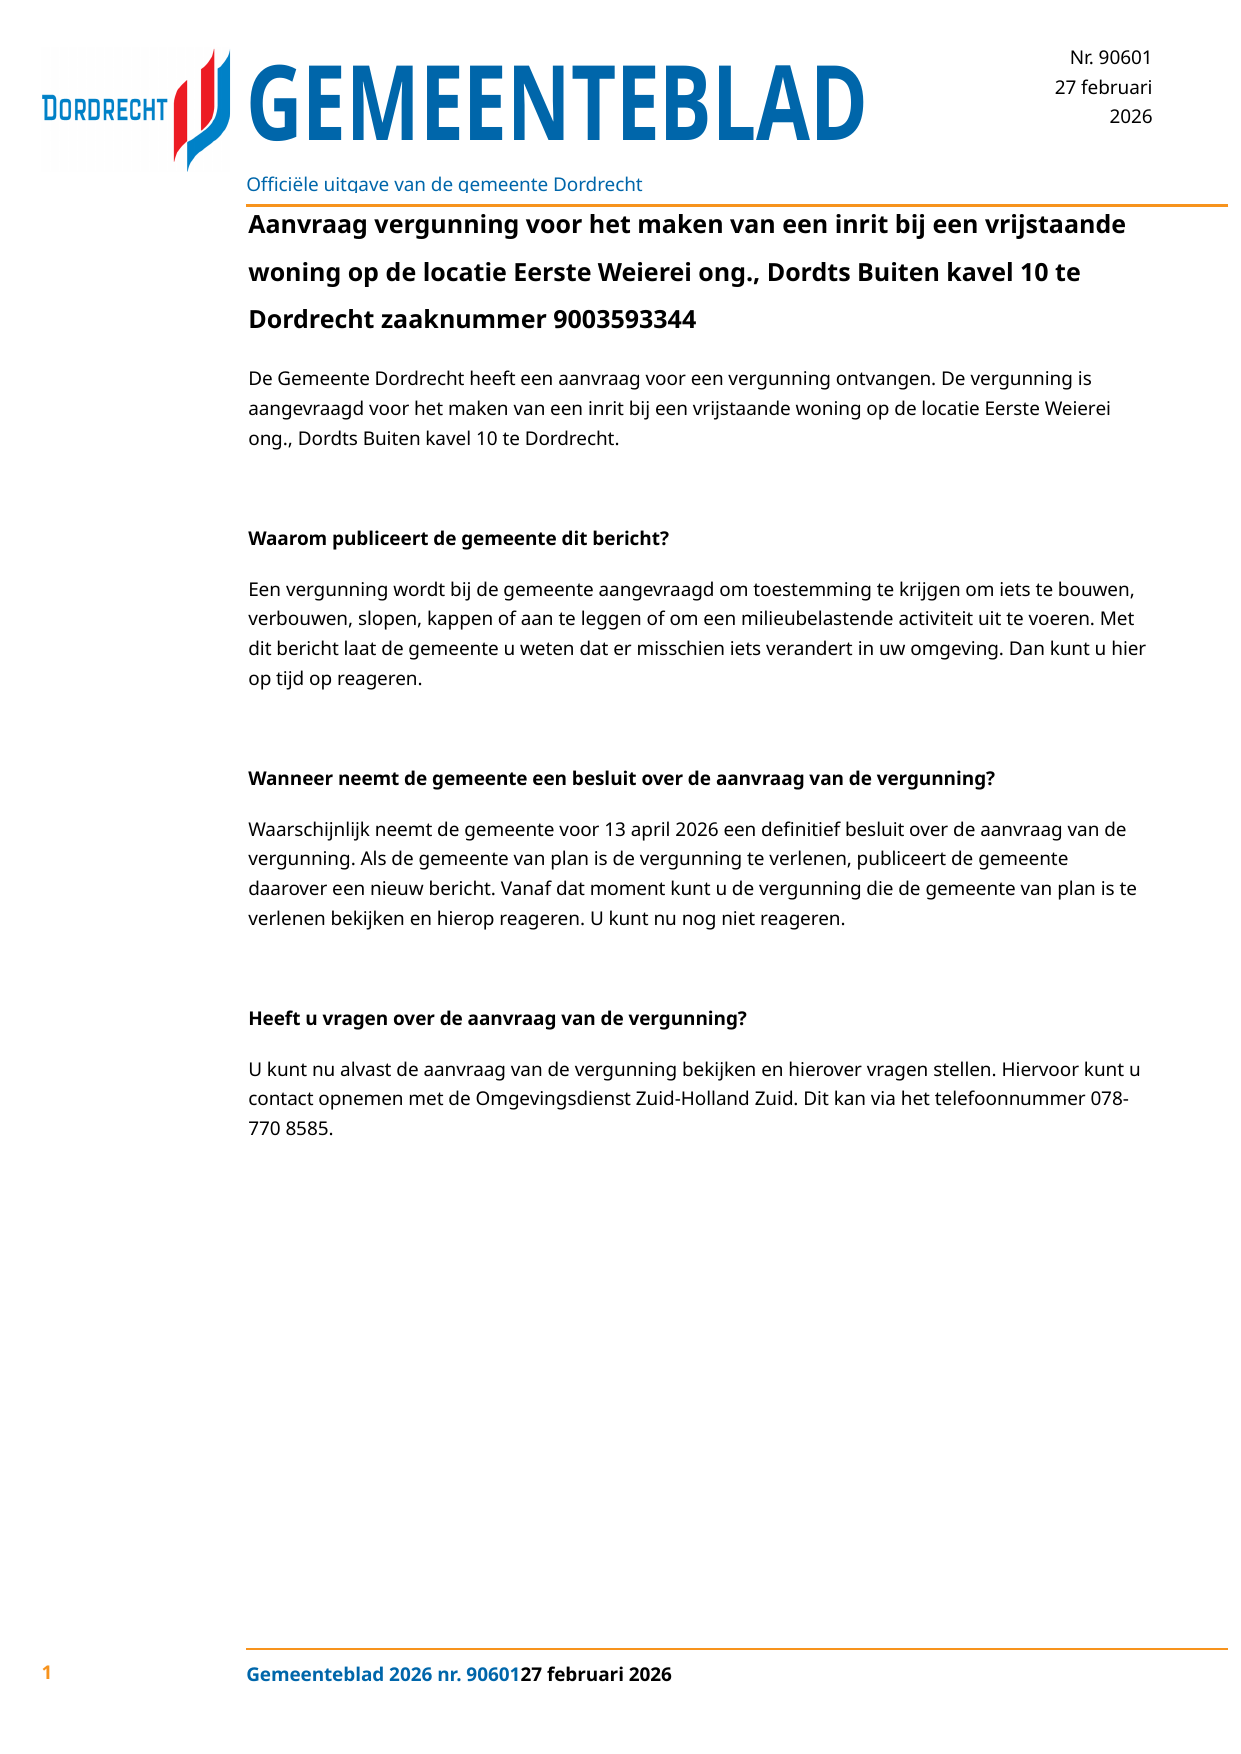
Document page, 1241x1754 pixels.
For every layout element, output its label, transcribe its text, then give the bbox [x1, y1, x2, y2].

picture [41, 47, 231, 172]
text Een vergunning wordt bij de gemeente aangevraagd om toestemming te krijgen om iets te bouwen, verbouwen, slopen, kappen of aan te leggen of om een milieubelastende activiteit uit te voeren. Met dit bericht laat de gemeente u weten dat er misschien iets verandert in uw omgeving. Dan kunt u hier op tijd op reageren. [248, 576, 1152, 690]
text U kunt nu alvast de aanvraag van de vergunning bekijken en hierover vragen stellen. Hiervoor kunt u contact opnemen met de Omgevingsdienst Zuid-Holland Zuid. Dit kan via het telefoonnummer 078-770 8585. [248, 1056, 1152, 1141]
text Waarom publiceert de gemeente dit bericht? [248, 526, 1152, 551]
text Heeft u vragen over de aanvraag van de vergunning? [248, 1006, 1152, 1031]
text Waarschijnlijk neemt de gemeente voor 13 april 2026 een definitief besluit over de aanvraag van de vergunning. Als de gemeente van plan is de vergunning te verlenen, publiceert de gemeente daarover een nieuw bericht. Vanaf dat moment kunt u de vergunning die de gemeente van plan is te verlenen bekijken en hierop reageren. U kunt nu nog niet reageren. [248, 816, 1152, 930]
text Wanneer neemt de gemeente een besluit over de aanvraag van de vergunning? [248, 766, 1152, 791]
text Aanvraag vergunning voor het maken van een inrit bij een vrijstaande woning op de locatie Eerste Weierei ong., Dordts Buiten kavel 10 te Dordrecht zaaknummer 9003593344 [248, 207, 1152, 336]
text De Gemeente Dordrecht heeft een aanvraag voor een vergunning ontvangen. De vergunning is aangevraagd voor het maken van een inrit bij een vrijstaande woning op de locatie Eerste Weierei ong., Dordts Buiten kavel 10 te Dordrecht. [248, 366, 1152, 450]
